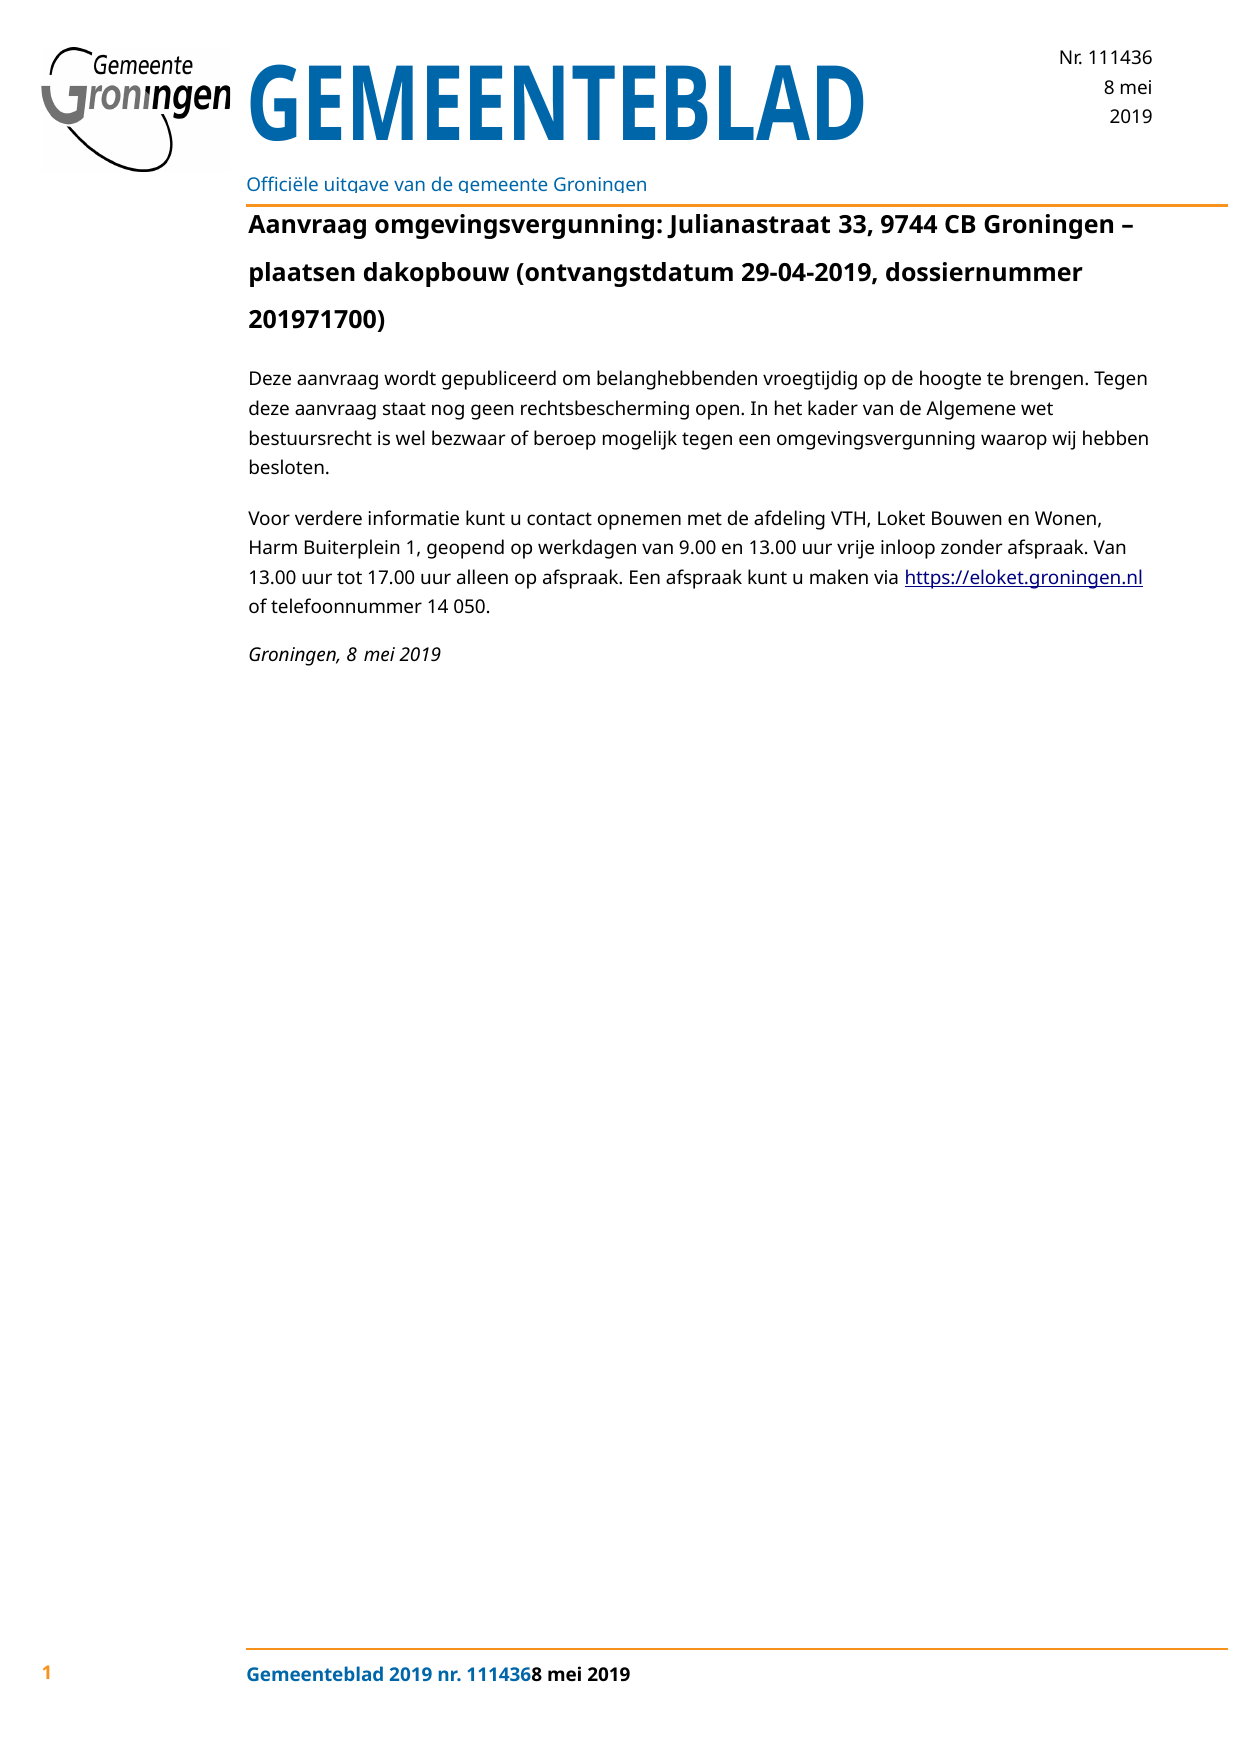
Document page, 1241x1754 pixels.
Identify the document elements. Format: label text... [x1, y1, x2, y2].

text Aanvraag omgevingsvergunning: Julianastraat 33, 9744 CB Groningen – plaatsen dakopbouw (ontvangstdatum 29-04-2019, dossiernummer 201971700) [248, 207, 1152, 336]
text Groningen, 8 mei 2019 [248, 641, 1152, 667]
text Deze aanvraag wordt gepubliceerd om belanghebbenden vroegtijdig op de hoogte te brengen. Tegen deze aanvraag staat nog geen rechtsbescherming open. In het kader van de Algemene wet bestuursrecht is wel bezwaar of beroep mogelijk tegen een omgevingsvergunning waarop wij hebben besloten. [248, 366, 1152, 480]
picture [41, 47, 231, 172]
text Voor verdere informatie kunt u contact opnemen met de afdeling VTH, Loket Bouwen en Wonen, Harm Buiterplein 1, geopend op werkdagen van 9.00 en 13.00 uur vrije inloop zonder afspraak. Van 13.00 uur tot 17.00 uur alleen op afspraak. Een afspraak kunt u maken via https://eloket.groningen.nl of telefoonnummer 14 050. [248, 505, 1152, 619]
